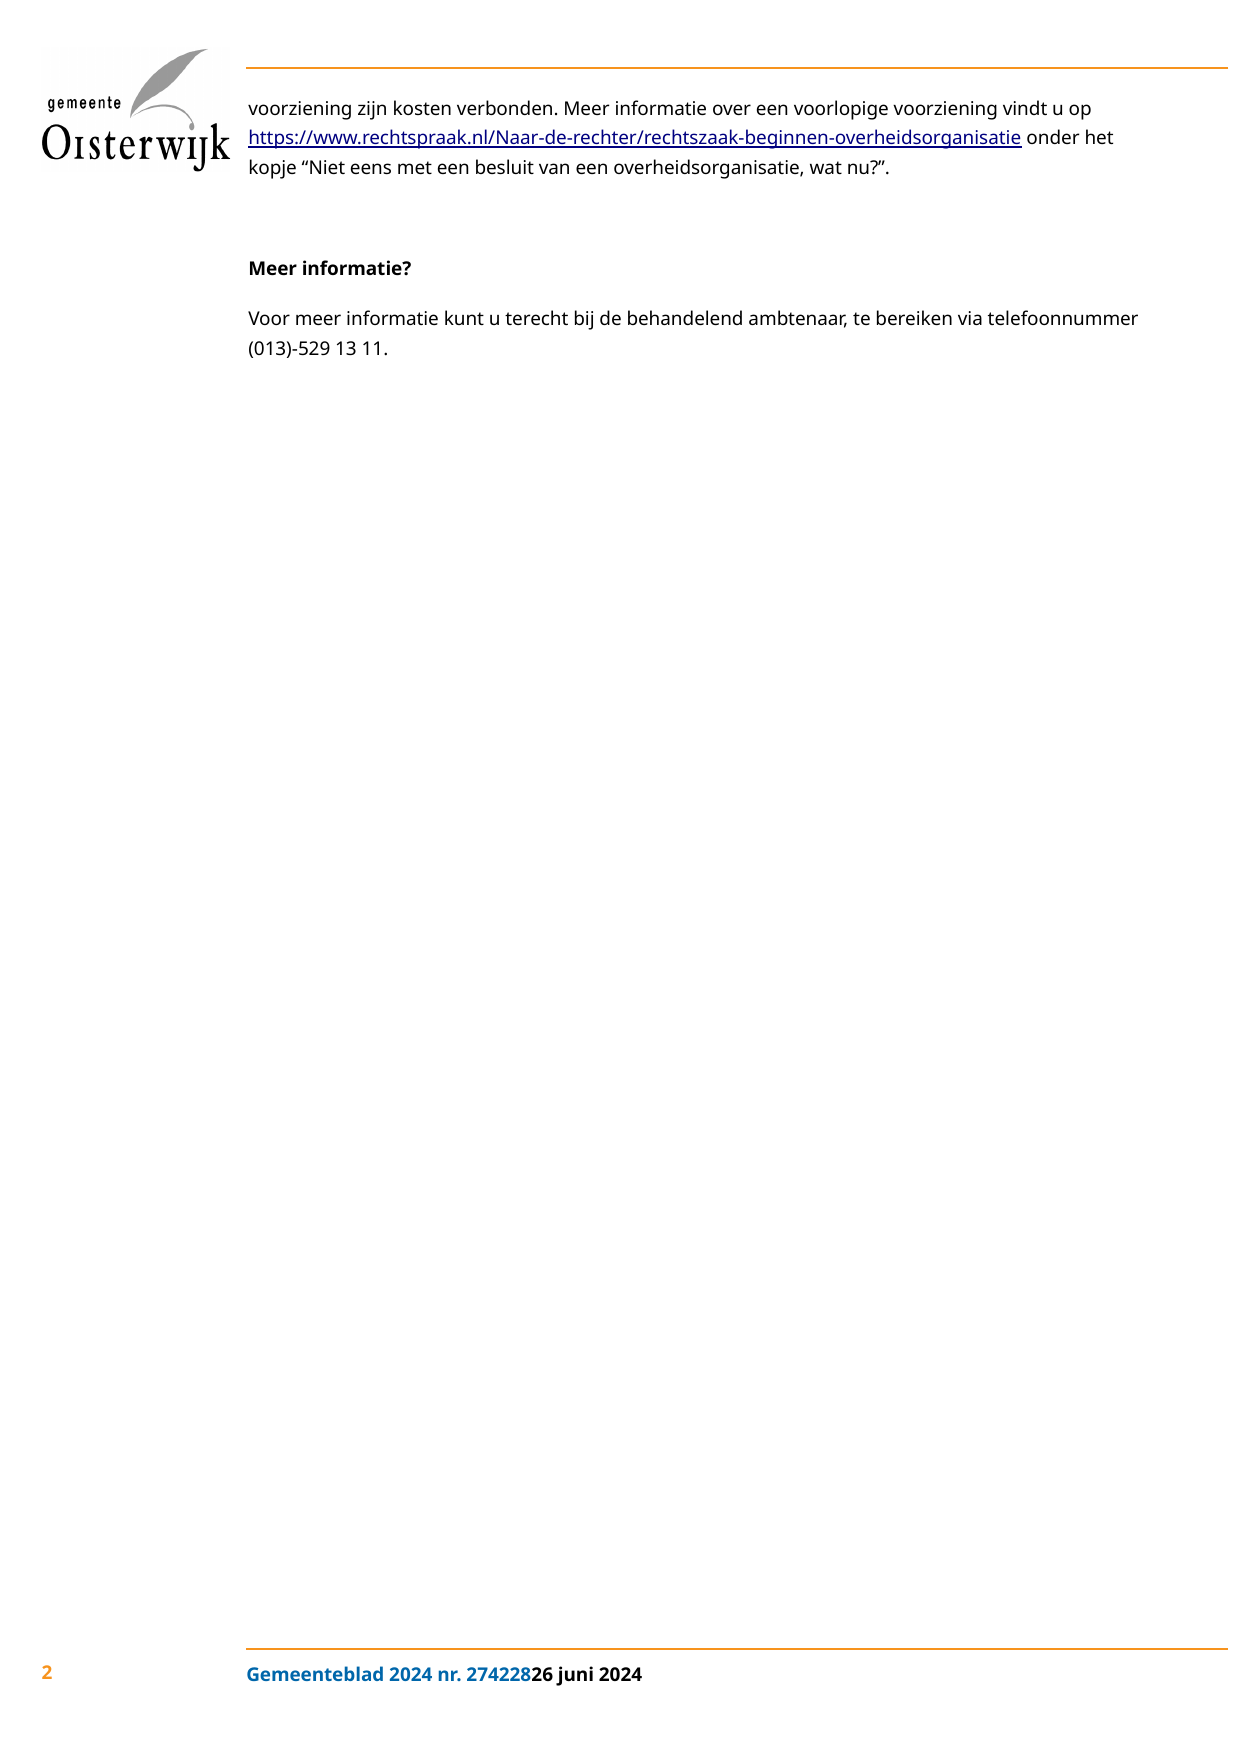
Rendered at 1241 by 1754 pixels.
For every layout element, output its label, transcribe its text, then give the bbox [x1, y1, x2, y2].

text Meer informatie? [248, 255, 1152, 281]
picture [41, 47, 231, 172]
text Voor meer informatie kunt u terecht bij de behandelend ambtenaar, te bereiken via telefoonnummer (013)-529 13 11. [248, 305, 1152, 361]
text voorziening zijn kosten verbonden. Meer informatie over een voorlopige voorziening vindt u op https://www.rechtspraak.nl/Naar-de-rechter/rechtszaak-beginnen-overheidsorganisatie onder het kopje “Niet eens met een besluit van een overheidsorganisatie, wat nu?”. [248, 95, 1152, 180]
